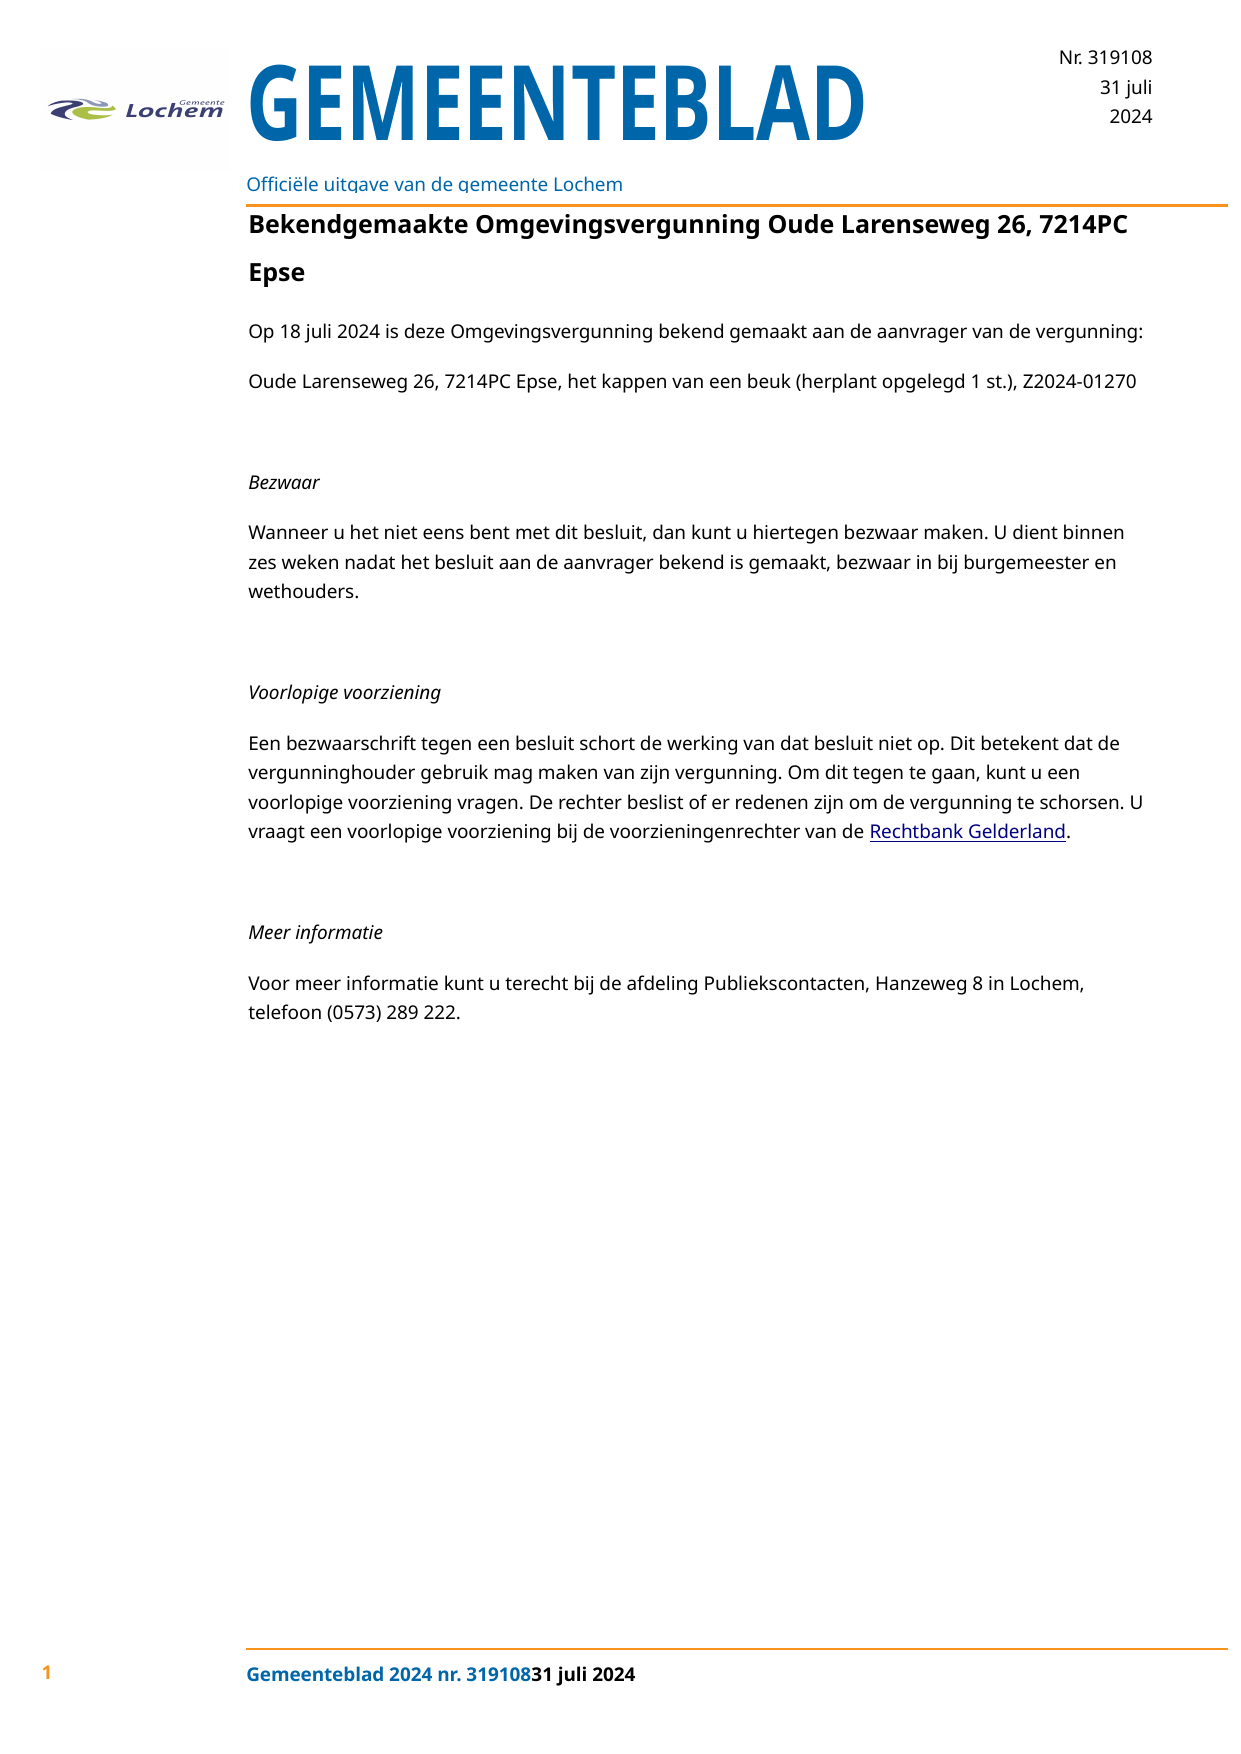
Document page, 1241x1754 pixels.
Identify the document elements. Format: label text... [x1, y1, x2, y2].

text Oude Larenseweg 26, 7214PC Epse, het kappen van een beuk (herplant opgelegd 1 st.), Z2024-01270 [248, 368, 1152, 394]
text Wanneer u het niet eens bent met dit besluit, dan kunt u hiertegen bezwaar maken. U dient binnen zes weken nadat het besluit aan de aanvrager bekend is gemaakt, bezwaar in bij burgemeester en wethouders. [248, 519, 1152, 604]
text Een bezwaarschrift tegen een besluit schort de werking van dat besluit niet op. Dit betekent dat de vergunninghouder gebruik mag maken van zijn vergunning. Om dit tegen te gaan, kunt u een voorlopige voorziening vragen. De rechter beslist of er redenen zijn om de vergunning te schorsen. U vraagt een voorlopige voorziening bij de voorzieningenrechter van de Rechtbank Gelderland. [248, 730, 1152, 844]
text Op 18 juli 2024 is deze Omgevingsvergunning bekend gemaakt aan de aanvrager van de vergunning: [248, 318, 1152, 344]
text Voorlopige voorziening [248, 679, 1152, 705]
text Voor meer informatie kunt u terecht bij de afdeling Publiekscontacten, Hanzeweg 8 in Lochem, telefoon (0573) 289 222. [248, 970, 1152, 1025]
picture [41, 47, 231, 172]
text Bekendgemaakte Omgevingsvergunning Oude Larenseweg 26, 7214PC Epse [248, 207, 1152, 288]
text Bezwaar [248, 469, 1152, 495]
text Meer informatie [248, 919, 1152, 945]
